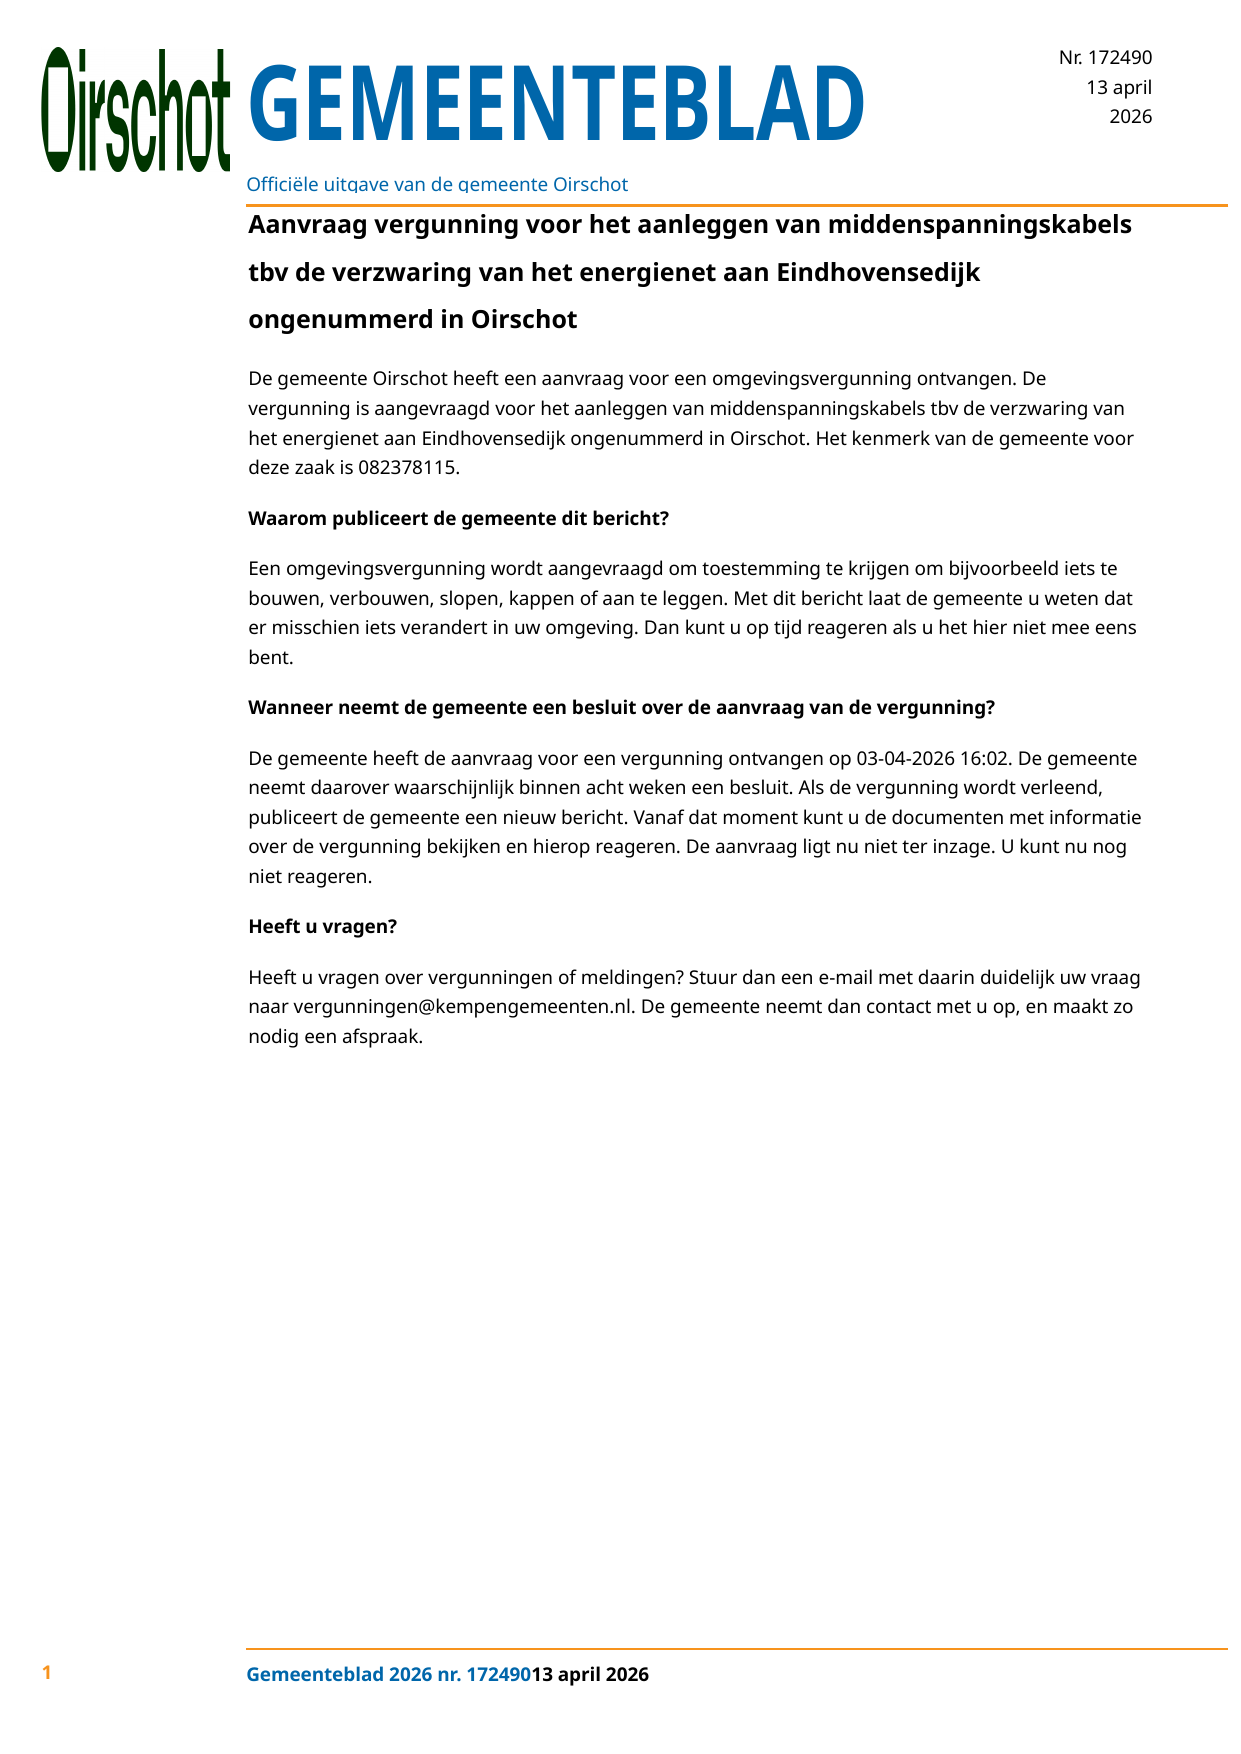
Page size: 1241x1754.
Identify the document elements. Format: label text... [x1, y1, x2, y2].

text Een omgevingsvergunning wordt aangevraagd om toestemming te krijgen om bijvoorbeeld iets te bouwen, verbouwen, slopen, kappen of aan te leggen. Met dit bericht laat de gemeente u weten dat er misschien iets verandert in uw omgeving. Dan kunt u op tijd reageren als u het hier niet mee eens bent. [248, 555, 1152, 669]
text Heeft u vragen over vergunningen of meldingen? Stuur dan een e-mail met daarin duidelijk uw vraag naar vergunningen@kempengemeenten.nl. De gemeente neemt dan contact met u op, en maakt zo nodig een afspraak. [248, 964, 1152, 1049]
picture [41, 47, 231, 172]
text De gemeente heeft de aanvraag voor een vergunning ontvangen op 03-04-2026 16:02. De gemeente neemt daarover waarschijnlijk binnen acht weken een besluit. Als de vergunning wordt verleend, publiceert de gemeente een nieuw bericht. Vanaf dat moment kunt u de documenten met informatie over de vergunning bekijken en hierop reageren. De aanvraag ligt nu niet ter inzage. U kunt nu nog niet reageren. [248, 745, 1152, 889]
text Heeft u vragen? [248, 913, 1152, 939]
text Aanvraag vergunning voor het aanleggen van middenspanningskabels tbv de verzwaring van het energienet aan Eindhovensedijk ongenummerd in Oirschot [248, 207, 1152, 336]
text De gemeente Oirschot heeft een aanvraag voor een omgevingsvergunning ontvangen. De vergunning is aangevraagd voor het aanleggen van middenspanningskabels tbv de verzwaring van het energienet aan Eindhovensedijk ongenummerd in Oirschot. Het kenmerk van de gemeente voor deze zaak is 082378115. [248, 366, 1152, 480]
text Wanneer neemt de gemeente een besluit over de aanvraag van de vergunning? [248, 694, 1152, 720]
text Waarom publiceert de gemeente dit bericht? [248, 505, 1152, 530]
